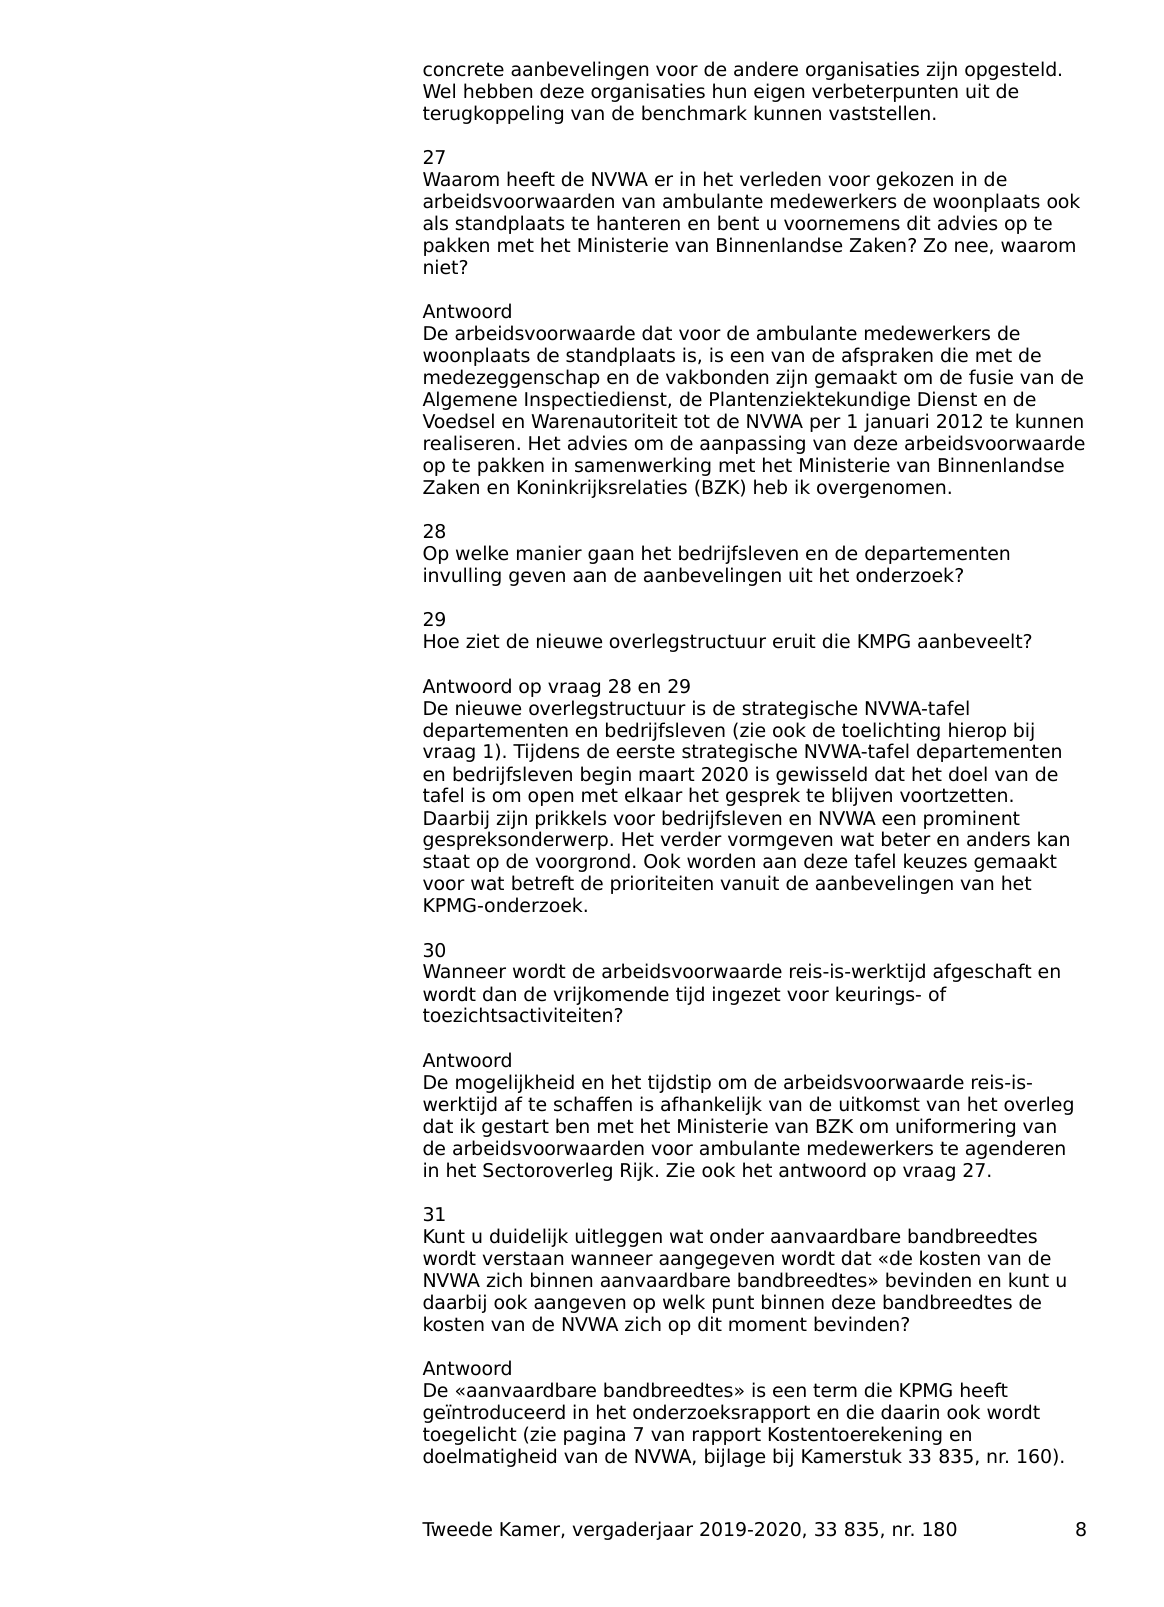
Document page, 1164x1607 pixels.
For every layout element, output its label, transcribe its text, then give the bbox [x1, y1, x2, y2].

text De nieuwe overlegstructuur is de strategische NVWA-tafel departementen en bedrijfsleven (zie ook de toelichting hierop bij vraag 1). Tijdens de eerste strategische NVWA-tafel departementen en bedrijfsleven begin maart 2020 is gewisseld dat het doel van de tafel is om open met elkaar het gesprek te blijven voortzetten. Daarbij zijn prikkels voor bedrijfsleven en NVWA een prominent gespreksonderwerp. Het verder vormgeven wat beter en anders kan staat op de voorgrond. Ook worden aan deze tafel keuzes gemaakt voor wat betreft de prioriteiten vanuit de aanbevelingen van het KPMG-onderzoek. [422, 697, 1087, 917]
text Hoe ziet de nieuwe overlegstructuur eruit die KMPG aanbeveelt? [422, 631, 1087, 653]
text De mogelijkheid en het tijdstip om de arbeidsvoorwaarde reis-is-werktijd af te schaffen is afhankelijk van de uitkomst van het overleg dat ik gestart ben met het Ministerie van BZK om uniformering van de arbeidsvoorwaarden voor ambulante medewerkers te agenderen in het Sectoroverleg Rijk. Zie ook het antwoord op vraag 27. [422, 1072, 1087, 1181]
text Antwoord [422, 1358, 1087, 1380]
text concrete aanbevelingen voor de andere organisaties zijn opgesteld. Wel hebben deze organisaties hun eigen verbeterpunten uit de terugkoppeling van de benchmark kunnen vaststellen. [422, 59, 1087, 125]
text 30 [422, 939, 1087, 961]
text 28 [422, 521, 1087, 543]
text Antwoord [422, 301, 1087, 323]
text Wanneer wordt de arbeidsvoorwaarde reis-is-werktijd afgeschaft en wordt dan de vrijkomende tijd ingezet voor keurings- of toezichtsactiviteiten? [422, 961, 1087, 1027]
text De «aanvaardbare bandbreedtes» is een term die KPMG heeft geïntroduceerd in het onderzoeksrapport en die daarin ook wordt toegelicht (zie pagina 7 van rapport Kostentoerekening en doelmatigheid van de NVWA, bijlage bij Kamerstuk 33 835, nr. 160). [422, 1380, 1087, 1468]
text Antwoord op vraag 28 en 29 [422, 676, 1087, 697]
text Kunt u duidelijk uitleggen wat onder aanvaardbare bandbreedtes wordt verstaan wanneer aangegeven wordt dat «de kosten van de NVWA zich binnen aanvaardbare bandbreedtes» bevinden en kunt u daarbij ook aangeven op welk punt binnen deze bandbreedtes de kosten van de NVWA zich op dit moment bevinden? [422, 1226, 1087, 1336]
text 27 [422, 147, 1087, 169]
text Op welke manier gaan het bedrijfsleven en de departementen invulling geven aan de aanbevelingen uit het onderzoek? [422, 543, 1087, 587]
text Waarom heeft de NVWA er in het verleden voor gekozen in de arbeidsvoorwaarden van ambulante medewerkers de woonplaats ook als standplaats te hanteren en bent u voornemens dit advies op te pakken met het Ministerie van Binnenlandse Zaken? Zo nee, waarom niet? [422, 169, 1087, 279]
text De arbeidsvoorwaarde dat voor de ambulante medewerkers de woonplaats de standplaats is, is een van de afspraken die met de medezeggenschap en de vakbonden zijn gemaakt om de fusie van de Algemene Inspectiedienst, de Plantenziektekundige Dienst en de Voedsel en Warenautoriteit tot de NVWA per 1 januari 2012 te kunnen realiseren. Het advies om de aanpassing van deze arbeidsvoorwaarde op te pakken in samenwerking met het Ministerie van Binnenlandse Zaken en Koninkrijksrelaties (BZK) heb ik overgenomen. [422, 323, 1087, 499]
text 29 [422, 609, 1087, 631]
text 31 [422, 1204, 1087, 1226]
text Antwoord [422, 1049, 1087, 1072]
